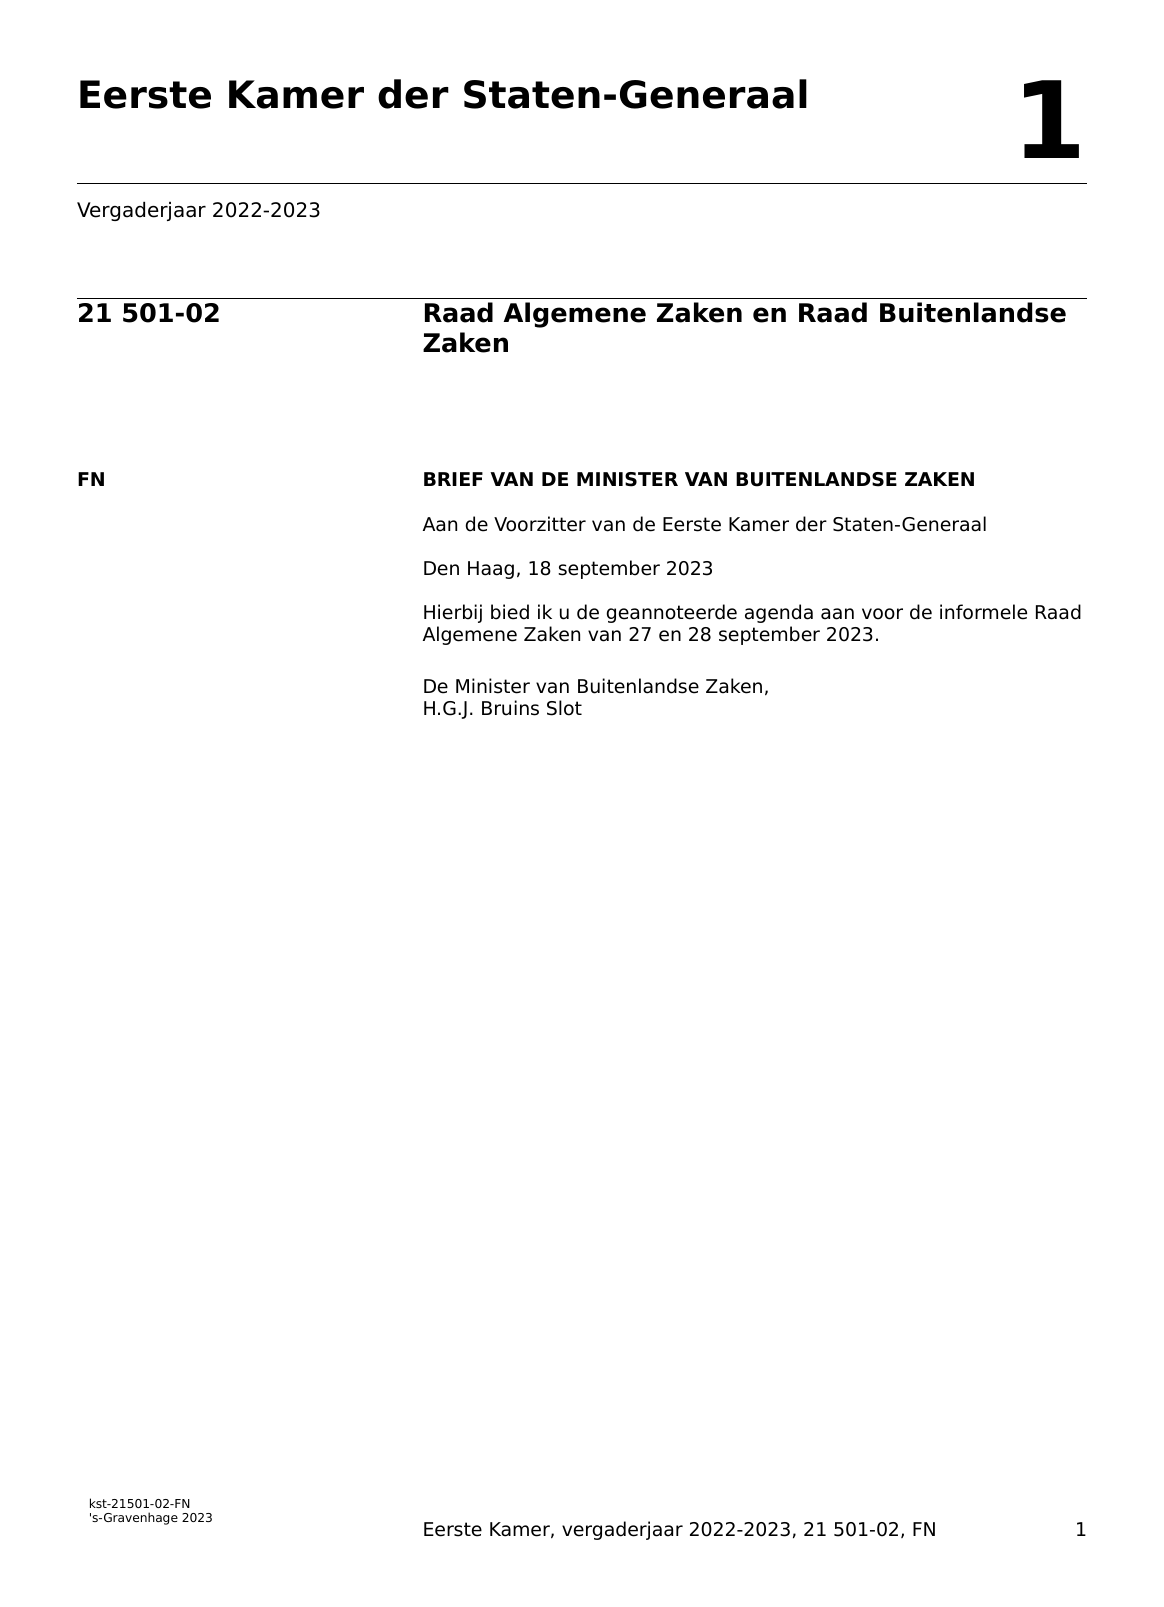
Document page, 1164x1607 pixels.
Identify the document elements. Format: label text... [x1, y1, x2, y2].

table_header 1 [886, 59, 1087, 183]
text kst-21501-02-FN [88, 1497, 323, 1511]
subtitle 21 501-02 Raad Algemene Zaken en Raad Buitenlandse Zaken [77, 299, 1087, 358]
text Den Haag, 18 september 2023 [422, 558, 1087, 580]
table_header Eerste Kamer der Staten-Generaal [77, 59, 886, 183]
text Hierbij bied ik u de geannoteerde agenda aan voor de informele Raad Algemene Zaken van 27 en 28 september 2023. [422, 602, 1087, 646]
text 's-Gravenhage 2023 [88, 1511, 323, 1525]
text De Minister van Buitenlandse Zaken, H.G.J. Bruins Slot [422, 676, 1087, 720]
subtitle FN BRIEF VAN DE MINISTER VAN BUITENLANDSE ZAKEN [77, 469, 1087, 491]
text Aan de Voorzitter van de Eerste Kamer der Staten-Generaal [422, 513, 1087, 536]
table_cell Vergaderjaar 2022-2023 [77, 184, 1087, 298]
